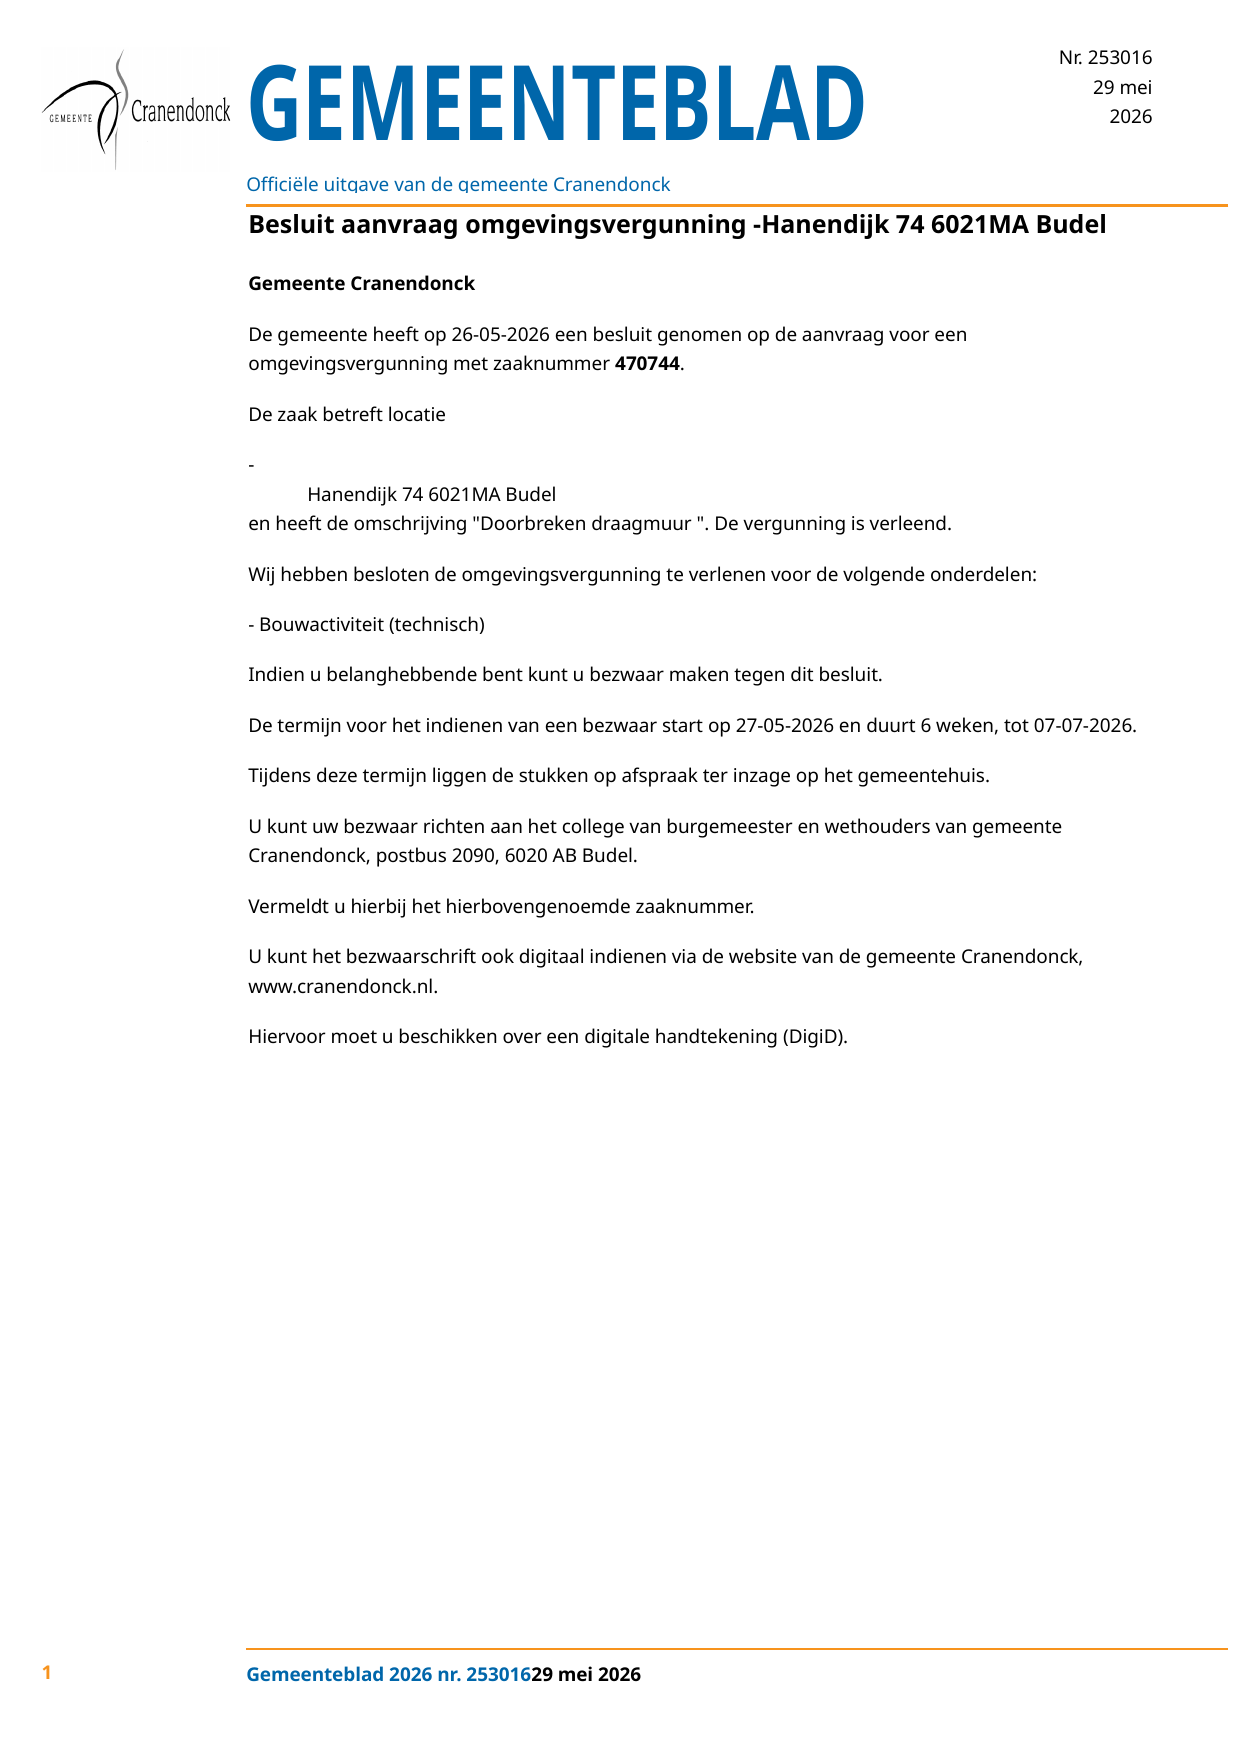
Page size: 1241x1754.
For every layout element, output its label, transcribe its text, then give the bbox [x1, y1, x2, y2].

text en heeft de omschrijving "Doorbreken draagmuur ". De vergunning is verleend. [248, 510, 1152, 536]
text Vermeldt u hierbij het hierbovengenoemde zaaknummer. [248, 893, 1152, 918]
text De gemeente heeft op 26-05-2026 een besluit genomen op de aanvraag voor een omgevingsvergunning met zaaknummer 470744. [248, 321, 1152, 376]
picture [41, 47, 231, 172]
text De termijn voor het indienen van een bezwaar start op 27-05-2026 en duurt 6 weken, tot 07-07-2026. [248, 712, 1152, 738]
text U kunt uw bezwaar richten aan het college van burgemeester en wethouders van gemeente Cranendonck, postbus 2090, 6020 AB Budel. [248, 813, 1152, 868]
text Indien u belanghebbende bent kunt u bezwaar maken tegen dit besluit. [248, 662, 1152, 687]
list Hanendijk 74 6021MA Budel [248, 481, 1152, 506]
text Besluit aanvraag omgevingsvergunning -Hanendijk 74 6021MA Budel [248, 207, 1152, 241]
text Wij hebben besloten de omgevingsvergunning te verlenen voor de volgende onderdelen: [248, 561, 1152, 586]
text Tijdens deze termijn liggen de stukken op afspraak ter inzage op het gemeentehuis. [248, 762, 1152, 788]
text - Bouwactiviteit (technisch) [248, 611, 1152, 637]
text Gemeente Cranendonck [248, 270, 1152, 296]
text Hiervoor moet u beschikken over een digitale handtekening (DigiD). [248, 1023, 1152, 1049]
text De zaak betreft locatie [248, 401, 1152, 426]
text U kunt het bezwaarschrift ook digitaal indienen via de website van de gemeente Cranendonck, www.cranendonck.nl. [248, 943, 1152, 998]
